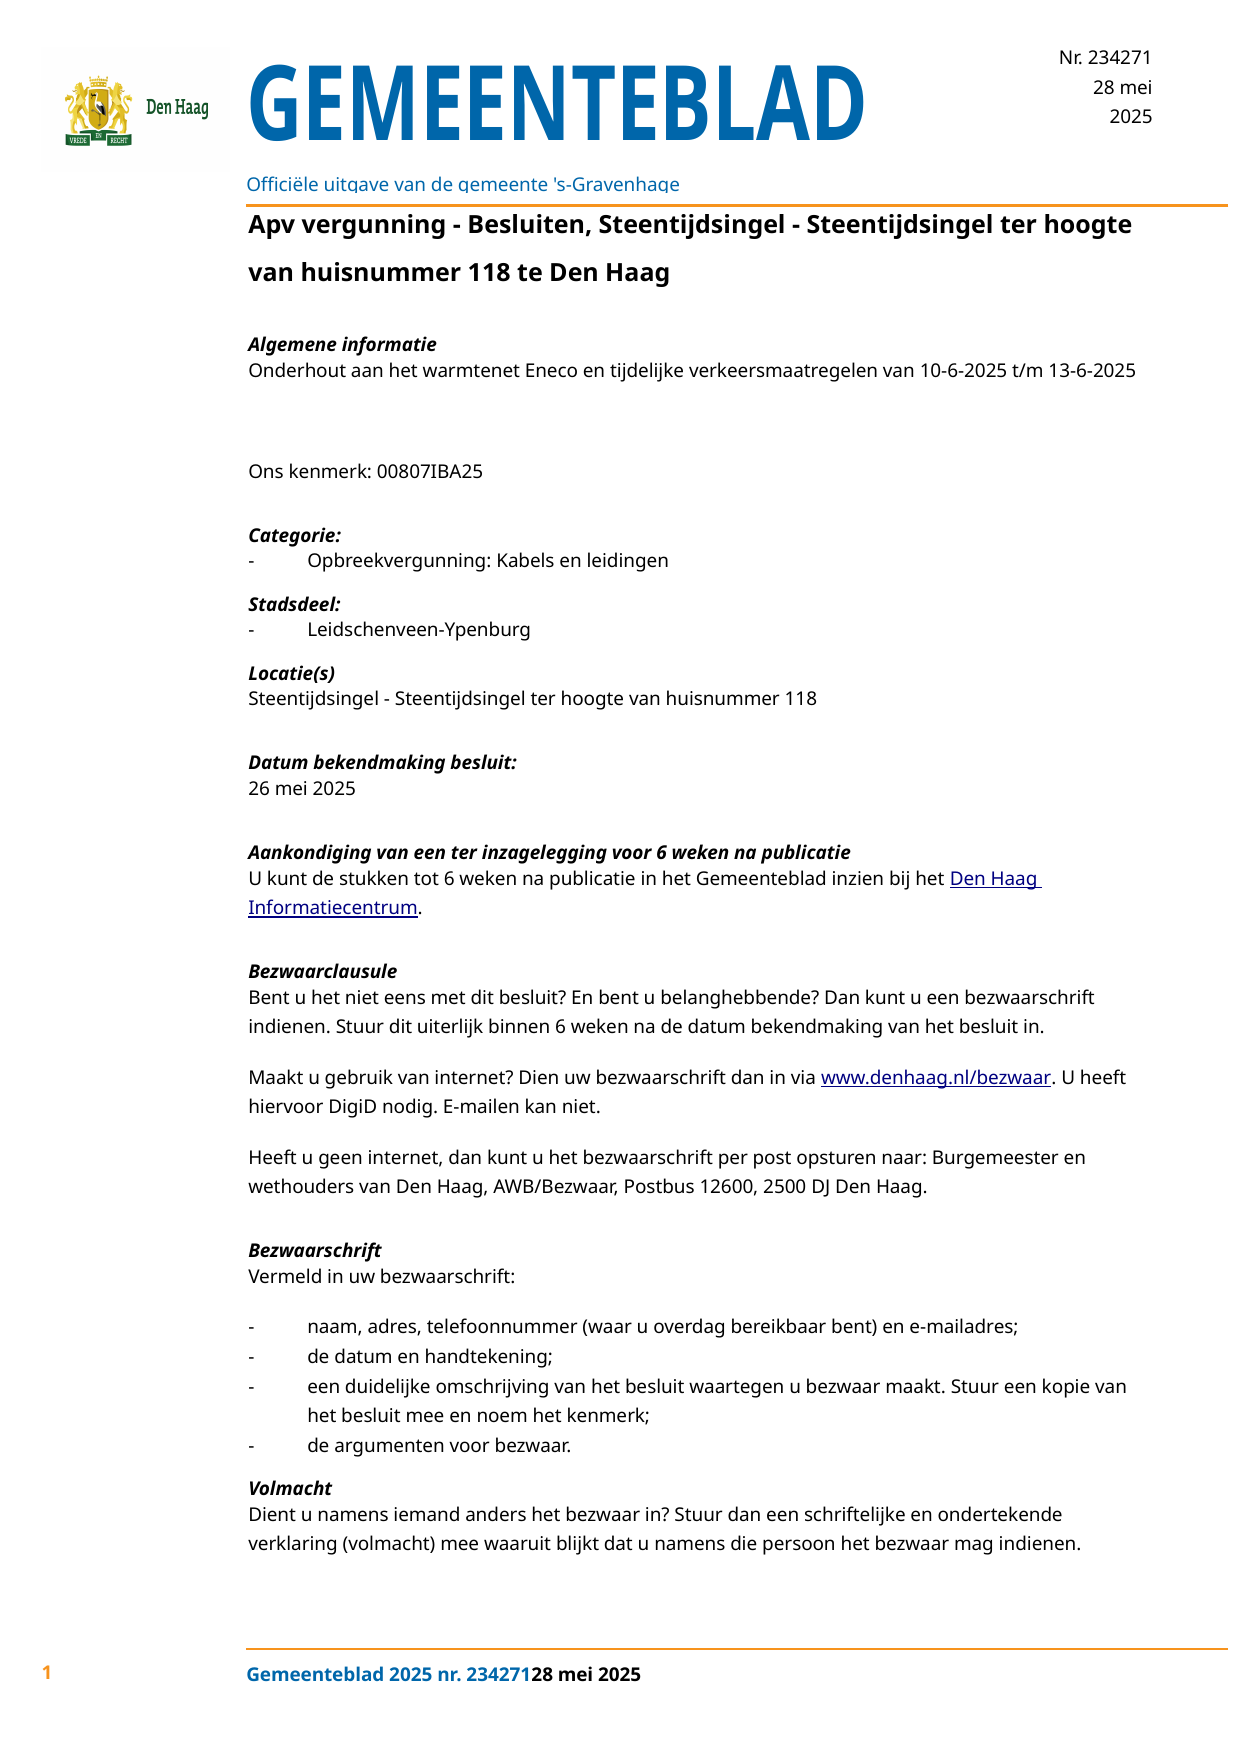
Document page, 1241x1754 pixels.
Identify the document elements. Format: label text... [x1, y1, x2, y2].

text Bent u het niet eens met dit besluit? En bent u belanghebbende? Dan kunt u een bezwaarschrift indienen. Stuur dit uiterlijk binnen 6 weken na de datum bekendmaking van het besluit in. [248, 984, 1152, 1039]
text Maakt u gebruik van internet? Dien uw bezwaarschrift dan in via www.denhaag.nl/bezwaar. U heeft hiervoor DigiD nodig. E-mailen kan niet. [248, 1064, 1152, 1119]
text Steentijdsingel - Steentijdsingel ter hoogte van huisnummer 118 [248, 685, 1152, 711]
list naam, adres, telefoonnummer (waar u overdag bereikbaar bent) en e-mailadres; [248, 1314, 1152, 1339]
list de argumenten voor bezwaar. [248, 1432, 1152, 1458]
text U kunt de stukken tot 6 weken na publicatie in het Gemeenteblad inzien bij het Den Haag Informatiecentrum. [248, 865, 1152, 920]
list de datum en handtekening; [248, 1343, 1152, 1369]
text Algemene informatie [248, 331, 1152, 357]
text Bezwaarschrift [248, 1238, 1152, 1263]
text Vermeld in uw bezwaarschrift: [248, 1263, 1152, 1289]
text Volmacht [248, 1475, 1152, 1501]
text Datum bekendmaking besluit: [248, 749, 1152, 775]
text Onderhout aan het warmtenet Eneco en tijdelijke verkeersmaatregelen van 10-6-2025 t/m 13-6-2025 [248, 357, 1152, 383]
text Locatie(s) [248, 660, 1152, 685]
text Heeft u geen internet, dan kunt u het bezwaarschrift per post opsturen naar: Burgemeester en wethouders van Den Haag, AWB/Bezwaar, Postbus 12600, 2500 DJ Den Haag. [248, 1144, 1152, 1199]
text Aankondiging van een ter inzagelegging voor 6 weken na publicatie [248, 839, 1152, 865]
text Bezwaarclausule [248, 958, 1152, 984]
text Categorie: [248, 522, 1152, 548]
text Stadsdeel: [248, 591, 1152, 617]
picture [41, 47, 231, 172]
text Apv vergunning - Besluiten, Steentijdsingel - Steentijdsingel ter hoogte van huisnummer 118 te Den Haag [248, 207, 1152, 288]
list een duidelijke omschrijving van het besluit waartegen u bezwaar maakt. Stuur een kopie van het besluit mee en noem het kenmerk; [248, 1373, 1152, 1428]
list Leidschenveen-Ypenburg [248, 617, 1152, 642]
text Dient u namens iemand anders het bezwaar in? Stuur dan een schriftelijke en ondertekende verklaring (volmacht) mee waaruit blijkt dat u namens die persoon het bezwaar mag indienen. [248, 1501, 1152, 1556]
text Ons kenmerk: 00807IBA25 [248, 458, 1152, 484]
text 26 mei 2025 [248, 775, 1152, 801]
list Opbreekvergunning: Kabels en leidingen [248, 548, 1152, 573]
